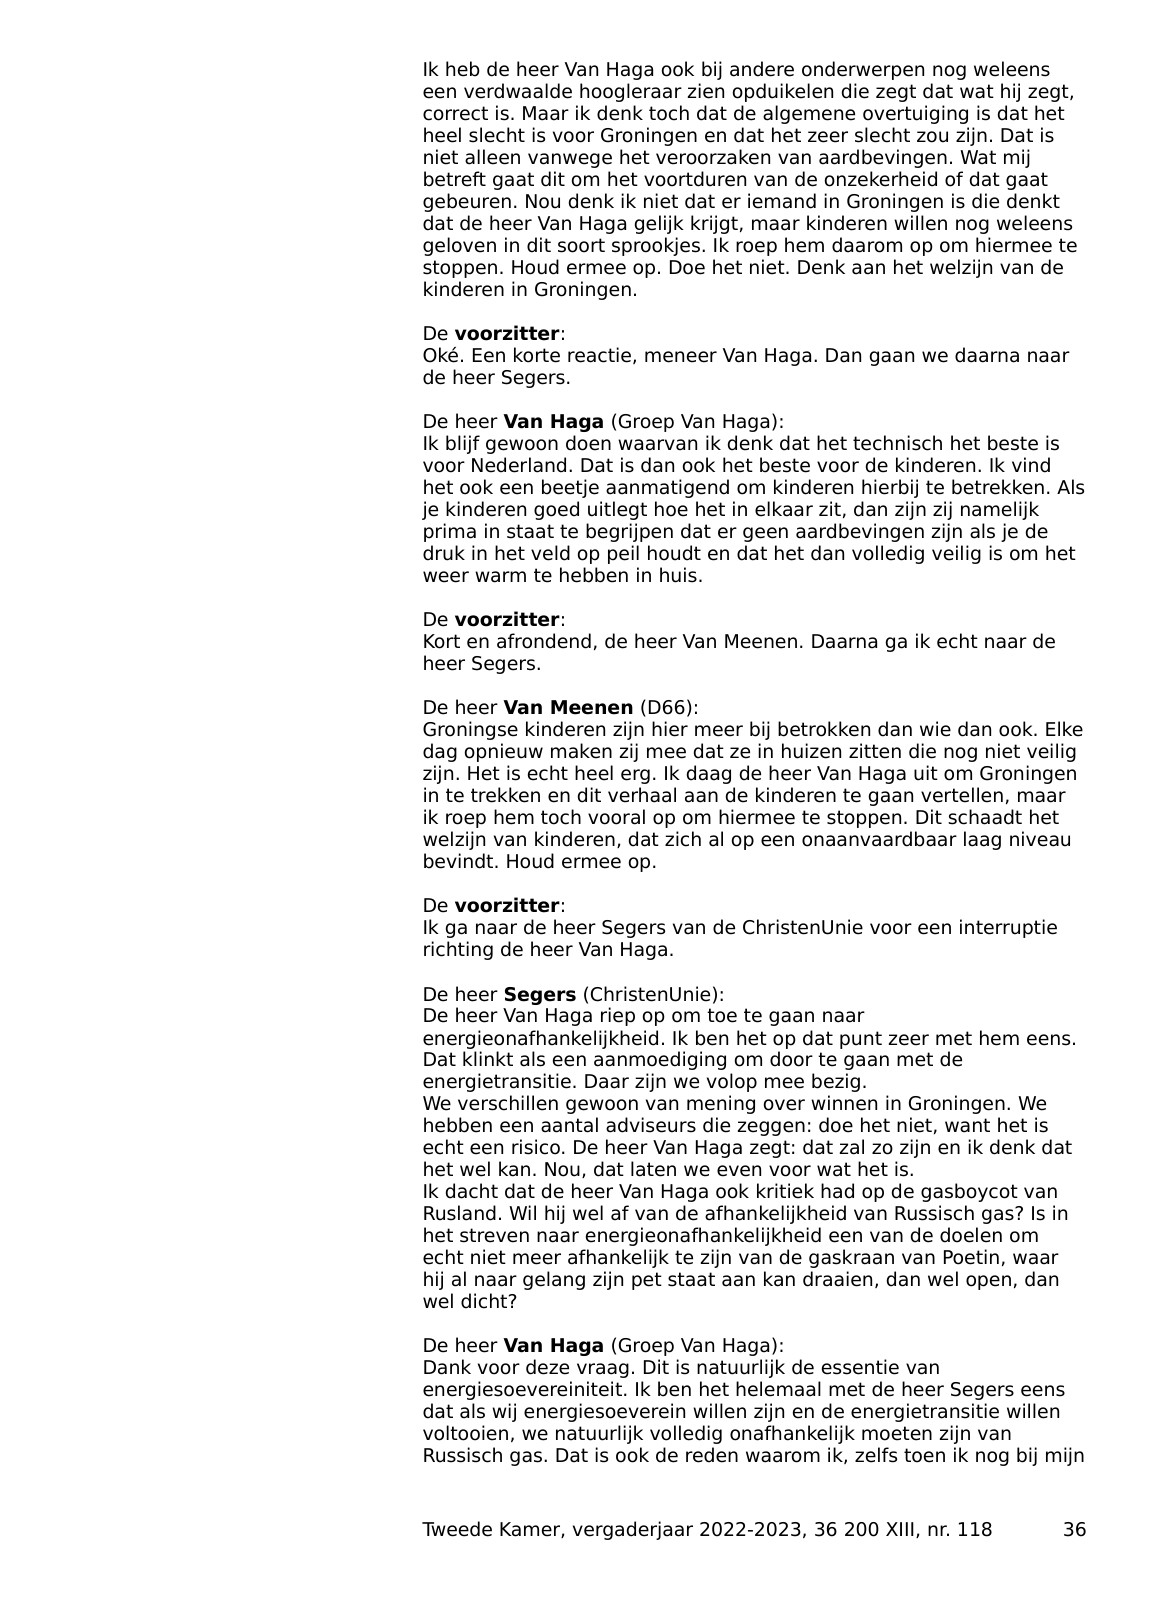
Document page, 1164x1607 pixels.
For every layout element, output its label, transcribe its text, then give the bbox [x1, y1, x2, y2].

text De voorzitter: [422, 609, 1087, 631]
text De heer Van Haga riep op om toe te gaan naar energieonafhankelijkheid. Ik ben het op dat punt zeer met hem eens. Dat klinkt als een aanmoediging om door te gaan met de energietransitie. Daar zijn we volop mee bezig. [422, 1005, 1087, 1093]
text Dank voor deze vraag. Dit is natuurlijk de essentie van energiesoevereiniteit. Ik ben het helemaal met de heer Segers eens dat als wij energiesoeverein willen zijn en de energietransitie willen voltooien, we natuurlijk volledig onafhankelijk moeten zijn van Russisch gas. Dat is ook de reden waarom ik, zelfs toen ik nog bij mijn [422, 1357, 1087, 1467]
text De heer Van Haga (Groep Van Haga): [422, 1335, 1087, 1357]
text De heer Van Meenen (D66): [422, 697, 1087, 719]
text We verschillen gewoon van mening over winnen in Groningen. We hebben een aantal adviseurs die zeggen: doe het niet, want het is echt een risico. De heer Van Haga zegt: dat zal zo zijn en ik denk dat het wel kan. Nou, dat laten we even voor wat het is. [422, 1093, 1087, 1181]
text Ik dacht dat de heer Van Haga ook kritiek had op de gasboycot van Rusland. Wil hij wel af van de afhankelijkheid van Russisch gas? Is in het streven naar energieonafhankelijkheid een van de doelen om echt niet meer afhankelijk te zijn van de gaskraan van Poetin, waar hij al naar gelang zijn pet staat aan kan draaien, dan wel open, dan wel dicht? [422, 1181, 1087, 1313]
text Kort en afrondend, de heer Van Meenen. Daarna ga ik echt naar de heer Segers. [422, 631, 1087, 675]
text De voorzitter: [422, 323, 1087, 345]
text De voorzitter: [422, 895, 1087, 917]
text De heer Van Haga (Groep Van Haga): [422, 411, 1087, 433]
text Oké. Een korte reactie, meneer Van Haga. Dan gaan we daarna naar de heer Segers. [422, 345, 1087, 389]
text Ik ga naar de heer Segers van de ChristenUnie voor een interruptie richting de heer Van Haga. [422, 917, 1087, 961]
text Groningse kinderen zijn hier meer bij betrokken dan wie dan ook. Elke dag opnieuw maken zij mee dat ze in huizen zitten die nog niet veilig zijn. Het is echt heel erg. Ik daag de heer Van Haga uit om Groningen in te trekken en dit verhaal aan de kinderen te gaan vertellen, maar ik roep hem toch vooral op om hiermee te stoppen. Dit schaadt het welzijn van kinderen, dat zich al op een onaanvaardbaar laag niveau bevindt. Houd ermee op. [422, 719, 1087, 873]
text De heer Segers (ChristenUnie): [422, 983, 1087, 1005]
text Ik blijf gewoon doen waarvan ik denk dat het technisch het beste is voor Nederland. Dat is dan ook het beste voor de kinderen. Ik vind het ook een beetje aanmatigend om kinderen hierbij te betrekken. Als je kinderen goed uitlegt hoe het in elkaar zit, dan zijn zij namelijk prima in staat te begrijpen dat er geen aardbevingen zijn als je de druk in het veld op peil houdt en dat het dan volledig veilig is om het weer warm te hebben in huis. [422, 433, 1087, 587]
text Ik heb de heer Van Haga ook bij andere onderwerpen nog weleens een verdwaalde hoogleraar zien opduikelen die zegt dat wat hij zegt, correct is. Maar ik denk toch dat de algemene overtuiging is dat het heel slecht is voor Groningen en dat het zeer slecht zou zijn. Dat is niet alleen vanwege het veroorzaken van aardbevingen. Wat mij betreft gaat dit om het voortduren van de onzekerheid of dat gaat gebeuren. Nou denk ik niet dat er iemand in Groningen is die denkt dat de heer Van Haga gelijk krijgt, maar kinderen willen nog weleens geloven in dit soort sprookjes. Ik roep hem daarom op om hiermee te stoppen. Houd ermee op. Doe het niet. Denk aan het welzijn van de kinderen in Groningen. [422, 59, 1087, 301]
